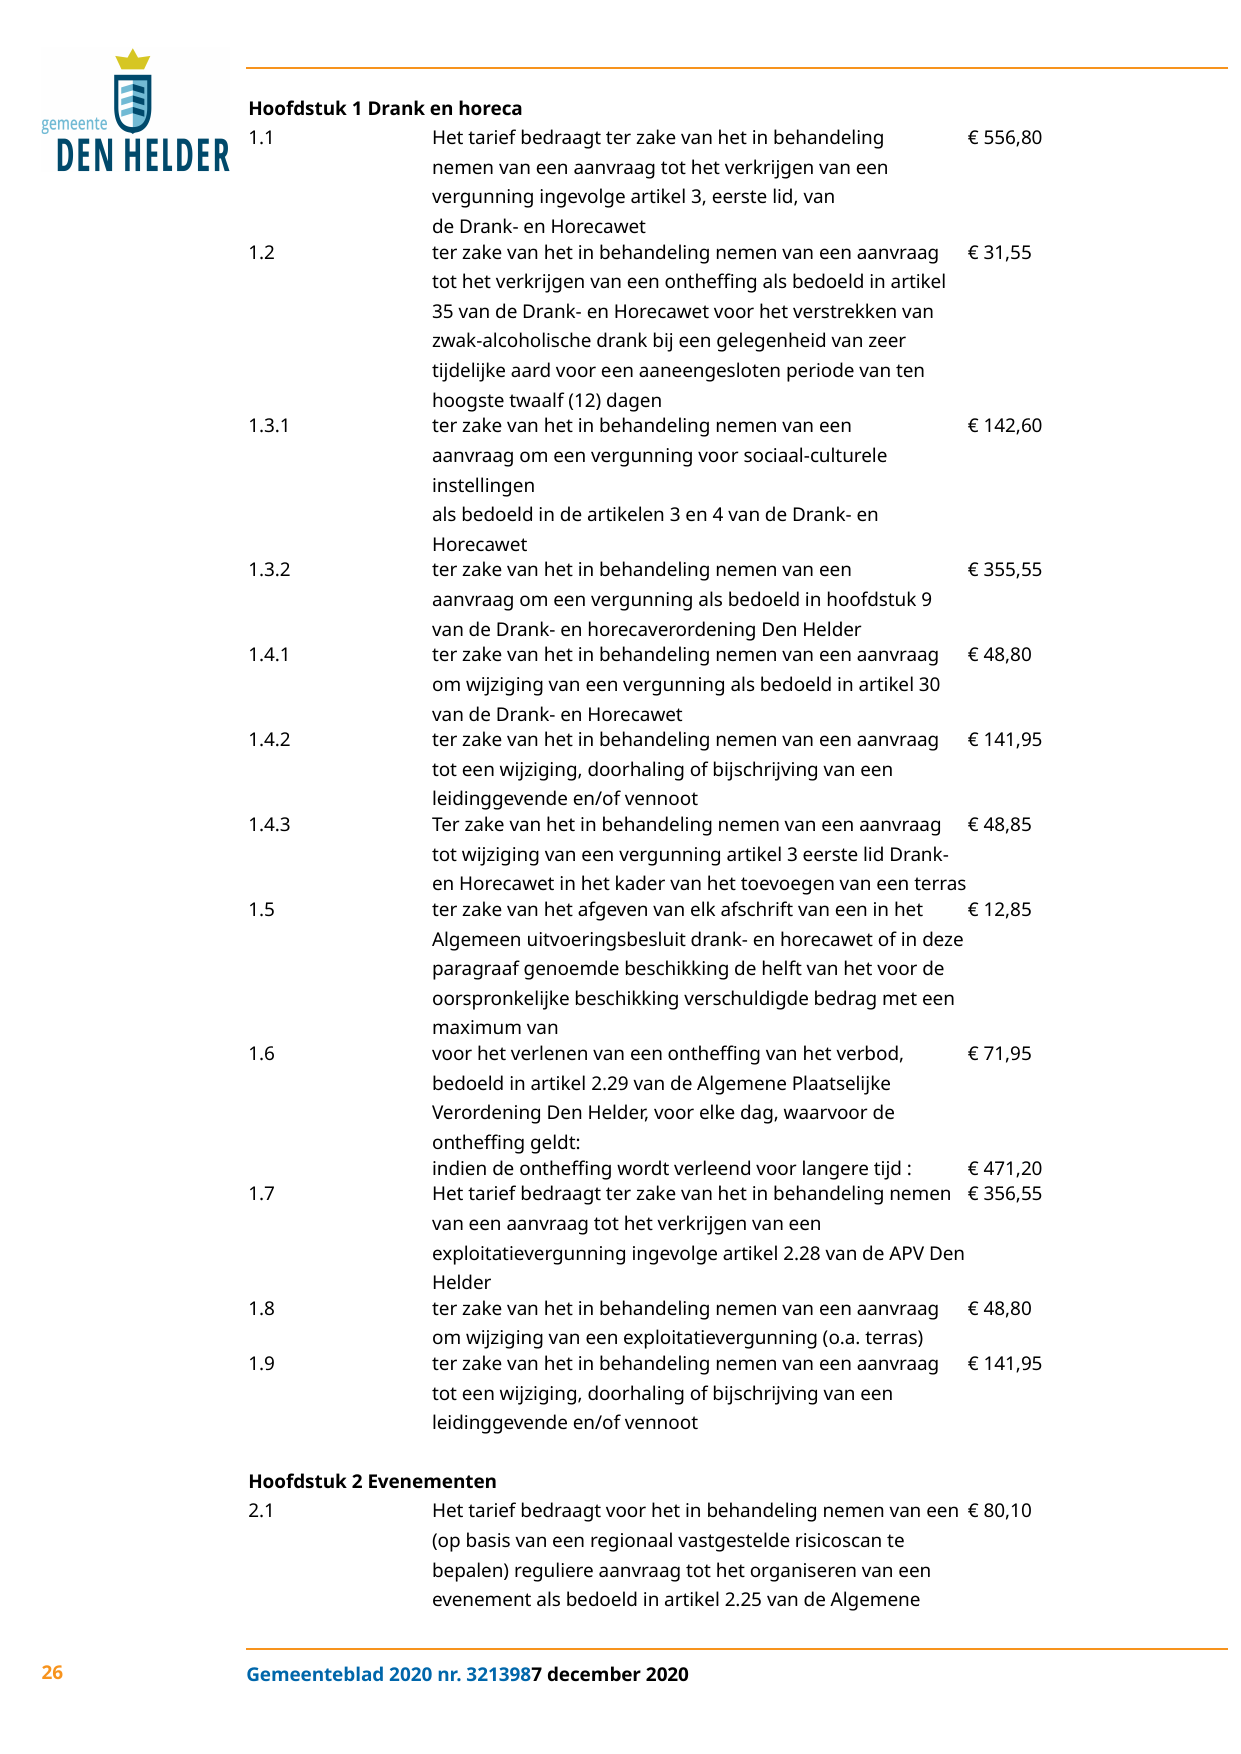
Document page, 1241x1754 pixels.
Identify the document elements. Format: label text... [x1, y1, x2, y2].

picture [41, 47, 231, 172]
table_cell € 356,55 [968, 1181, 1152, 1295]
table_cell 1.3.1 [248, 413, 432, 557]
table_cell 1.4.3 [248, 811, 432, 896]
table_cell 1.9 [248, 1350, 432, 1435]
text Hoofdstuk 2 Evenementen [248, 1468, 1152, 1494]
table_cell 1.4.2 [248, 726, 432, 811]
table_cell Ter zake van het in behandeling nemen van een aanvraag tot wijziging van een vergunning artikel 3 eerste lid Drank- en Horecawet in het kader van het toevoegen van een terras [432, 811, 968, 896]
table_header € 556,80 [968, 125, 1152, 239]
picture [100, 154, 106, 172]
table_cell € 48,80 [968, 642, 1152, 726]
table_cell € 355,55 [968, 557, 1152, 642]
table_cell 1.5 [248, 896, 432, 1040]
table_header Het tarief bedraagt ter zake van het in behandeling nemen van een aanvraag tot het verkrijgen van een vergunning ingevolge artikel 3, eerste lid, van de Drank- en Horecawet [432, 125, 968, 239]
table_header € 80,10 [968, 1498, 1152, 1612]
table_cell € 48,85 [968, 811, 1152, 896]
table_cell € 141,95 [968, 1350, 1152, 1435]
table_cell 1.3.2 [248, 557, 432, 642]
table_header 2.1 [248, 1498, 432, 1612]
table_cell voor het verlenen van een ontheffing van het verbod, bedoeld in artikel 2.29 van de Algemene Plaatselijke Verordening Den Helder, voor elke dag, waarvoor de ontheffing geldt: [432, 1040, 968, 1155]
table_cell ter zake van het in behandeling nemen van een aanvraag tot het verkrijgen van een ontheffing als bedoeld in artikel 35 van de Drank- en Horecawet voor het verstrekken van zwak-alcoholische drank bij een gelegenheid van zeer tijdelijke aard voor een aaneengesloten periode van ten hoogste twaalf (12) dagen [432, 239, 968, 413]
table_cell ter zake van het in behandeling nemen van een aanvraag tot een wijziging, doorhaling of bijschrijving van een leidinggevende en/of vennoot [432, 726, 968, 811]
picture [182, 144, 187, 165]
picture [130, 157, 135, 172]
picture [63, 144, 68, 165]
table_cell € 142,60 [968, 413, 1152, 557]
table_cell ter zake van het in behandeling nemen van een aanvraag tot een wijziging, doorhaling of bijschrijving van een leidinggevende en/of vennoot [432, 1350, 968, 1435]
table_cell ter zake van het in behandeling nemen van een aanvraag om een vergunning voor sociaal-culturele instellingen als bedoeld in de artikelen 3 en 4 van de Drank- en Horecawet [432, 413, 968, 557]
table_cell € 48,80 [968, 1295, 1152, 1350]
table_cell € 141,95 [968, 726, 1152, 811]
table_cell € 12,85 [968, 896, 1152, 1040]
table_cell [248, 1155, 432, 1181]
table_cell ter zake van het afgeven van elk afschrift van een in het Algemeen uitvoeringsbesluit drank- en horecawet of in deze paragraaf genoemde beschikking de helft van het voor de oorspronkelijke beschikking verschuldigde bedrag met een maximum van [432, 896, 968, 1040]
picture [220, 160, 224, 172]
text Hoofdstuk 1 Drank en horeca [248, 95, 1152, 121]
table_cell Het tarief bedraagt ter zake van het in behandeling nemen van een aanvraag tot het verkrijgen van een exploitatievergunning ingevolge artikel 2.28 van de APV Den Helder [432, 1181, 968, 1295]
table_cell 1.7 [248, 1181, 432, 1295]
table_header 1.1 [248, 125, 432, 239]
table_cell ter zake van het in behandeling nemen van een aanvraag om wijziging van een exploitatievergunning (o.a. terras) [432, 1295, 968, 1350]
table_cell € 31,55 [968, 239, 1152, 413]
table_cell ter zake van het in behandeling nemen van een aanvraag om wijziging van een vergunning als bedoeld in artikel 30 van de Drank- en Horecawet [432, 642, 968, 726]
table_cell indien de ontheffing wordt verleend voor langere tijd : [432, 1155, 968, 1181]
table_cell 1.8 [248, 1295, 432, 1350]
table_cell € 471,20 [968, 1155, 1152, 1181]
table_cell 1.4.1 [248, 642, 432, 726]
table_cell 1.2 [248, 239, 432, 413]
table_cell € 71,95 [968, 1040, 1152, 1155]
table_cell ter zake van het in behandeling nemen van een aanvraag om een vergunning als bedoeld in hoofdstuk 9 van de Drank- en horecaverordening Den Helder [432, 557, 968, 642]
table_header Het tarief bedraagt voor het in behandeling nemen van een (op basis van een regionaal vastgestelde risicoscan te bepalen) reguliere aanvraag tot het organiseren van een evenement als bedoeld in artikel 2.25 van de Algemene [432, 1498, 968, 1612]
table_cell 1.6 [248, 1040, 432, 1155]
